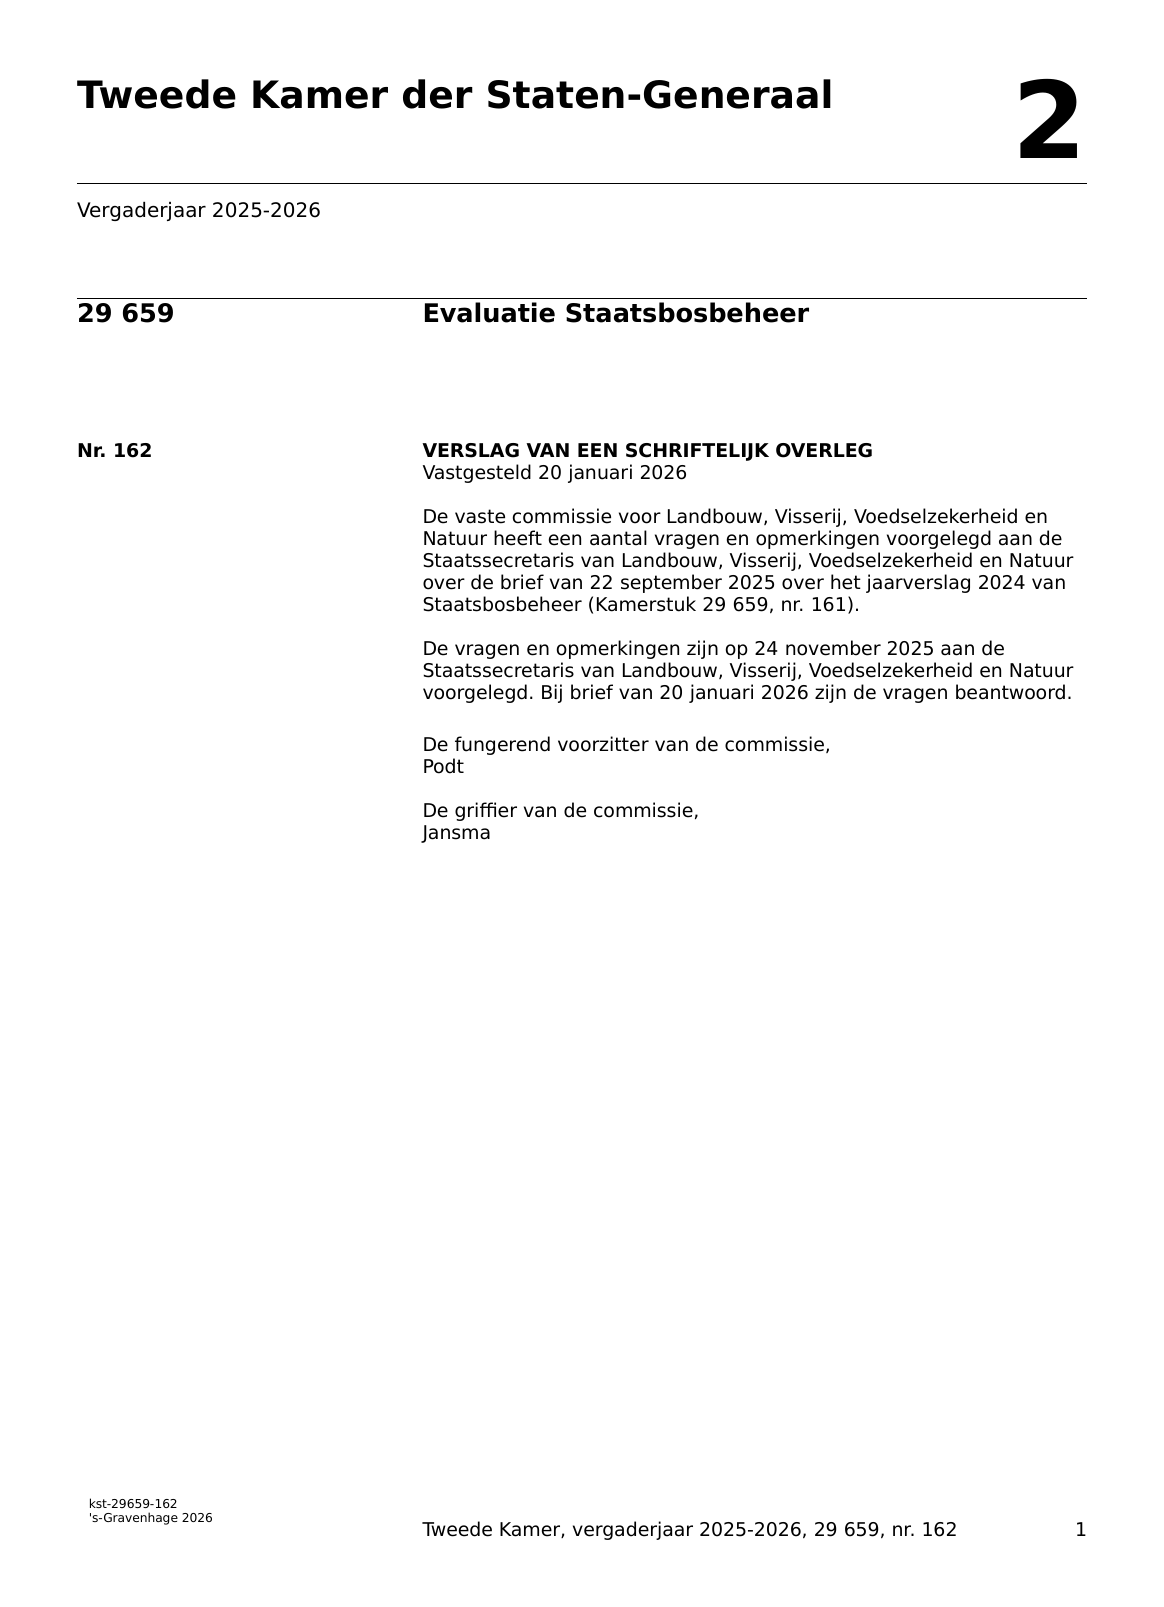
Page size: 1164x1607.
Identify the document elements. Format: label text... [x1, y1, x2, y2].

table_header Tweede Kamer der Staten-Generaal [77, 59, 886, 183]
text kst-29659-162 [88, 1497, 323, 1511]
text Vastgesteld 20 januari 2026 [422, 462, 1087, 484]
text De griffier van de commissie, Jansma [422, 800, 1087, 844]
table_header 2 [886, 59, 1087, 183]
table_cell Vergaderjaar 2025-2026 [77, 184, 1087, 298]
text De vaste commissie voor Landbouw, Visserij, Voedselzekerheid en Natuur heeft een aantal vragen en opmerkingen voorgelegd aan de Staatssecretaris van Landbouw, Visserij, Voedselzekerheid en Natuur over de brief van 22 september 2025 over het jaarverslag 2024 van Staatsbosbeheer (Kamerstuk 29 659, nr. 161). [422, 506, 1087, 616]
subtitle 29 659 Evaluatie Staatsbosbeheer [77, 299, 1087, 329]
text De vragen en opmerkingen zijn op 24 november 2025 aan de Staatssecretaris van Landbouw, Visserij, Voedselzekerheid en Natuur voorgelegd. Bij brief van 20 januari 2026 zijn de vragen beantwoord. [422, 638, 1087, 704]
subtitle Nr. 162 VERSLAG VAN EEN SCHRIFTELIJK OVERLEG [77, 440, 1087, 462]
text 's-Gravenhage 2026 [88, 1511, 323, 1525]
text De fungerend voorzitter van de commissie, Podt [422, 734, 1087, 778]
